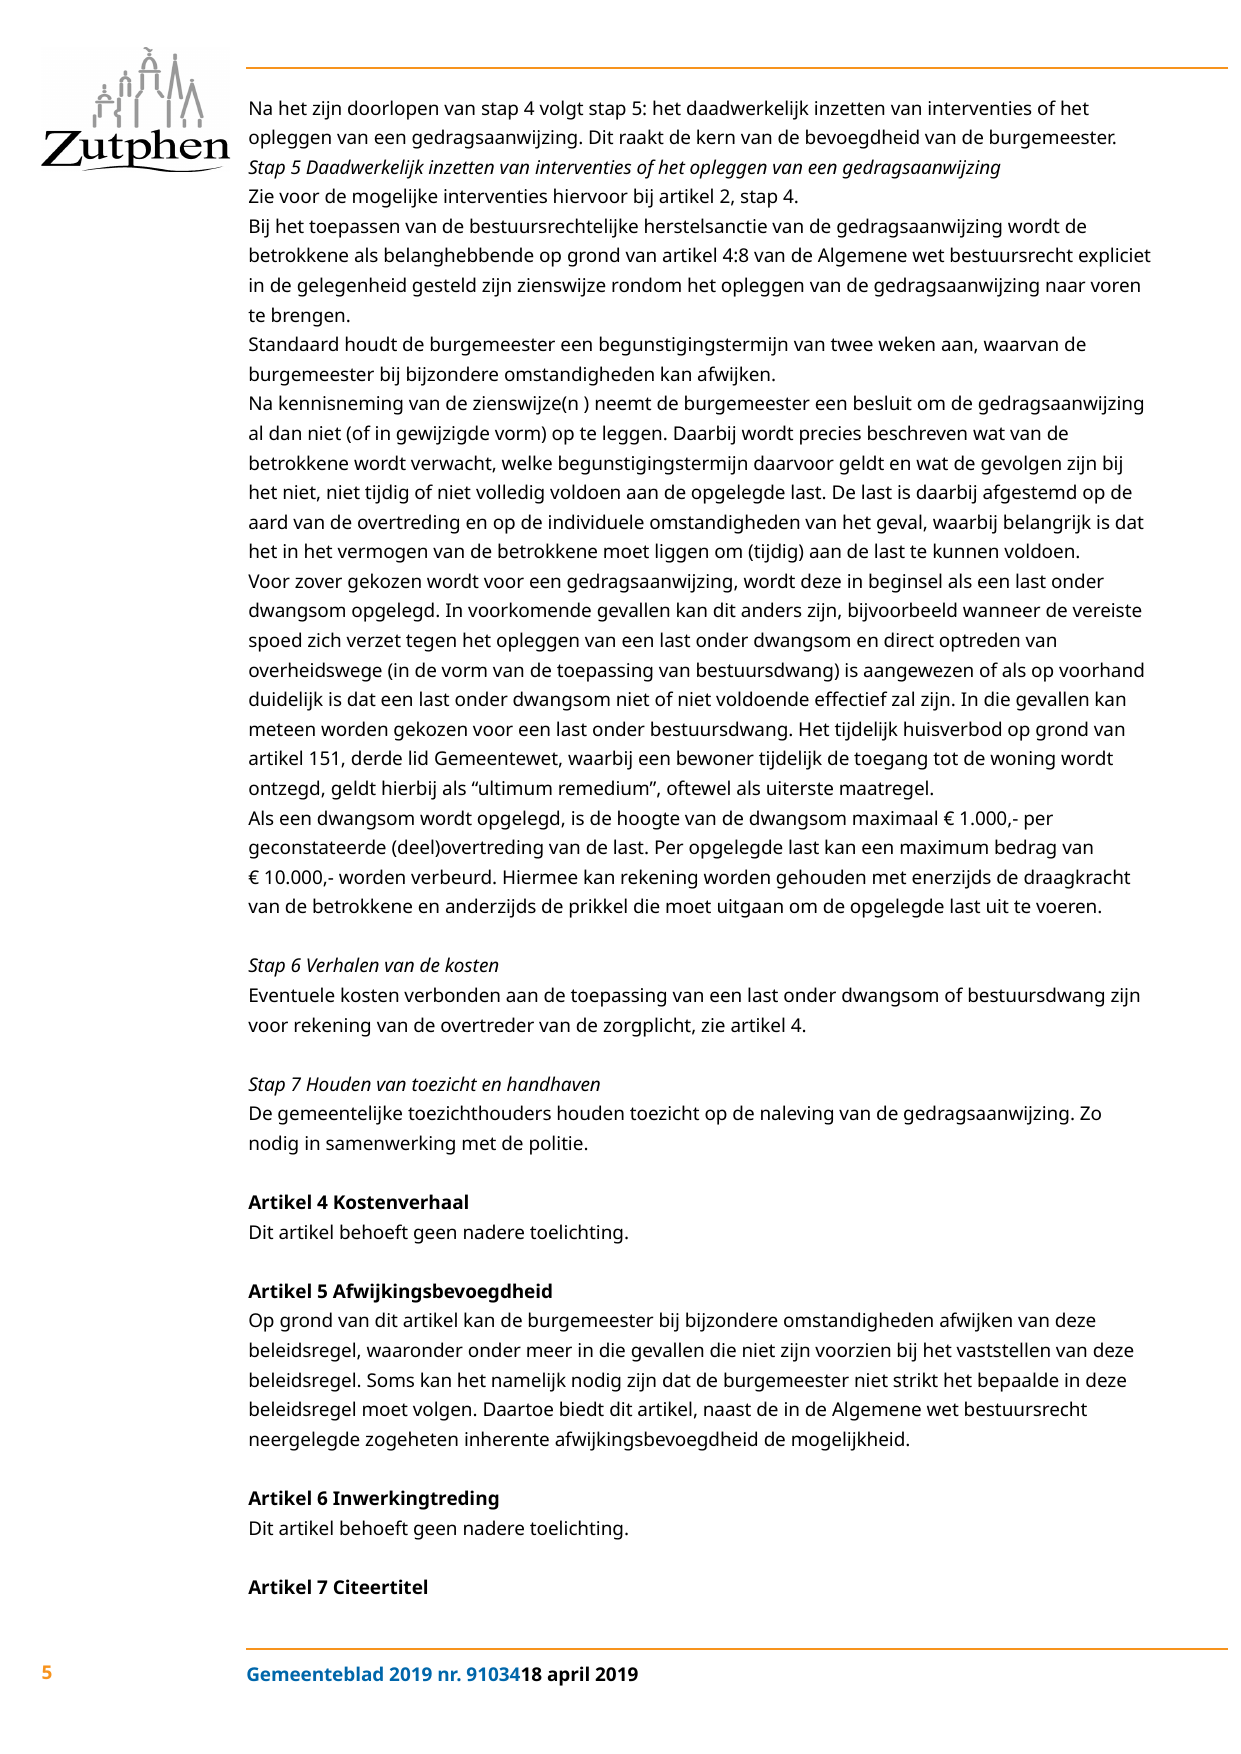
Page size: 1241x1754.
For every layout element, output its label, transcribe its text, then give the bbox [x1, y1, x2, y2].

text Stap 7 Houden van toezicht en handhaven [248, 1071, 1152, 1097]
text Op grond van dit artikel kan de burgemeester bij bijzondere omstandigheden afwijken van deze beleidsregel, waaronder onder meer in die gevallen die niet zijn voorzien bij het vaststellen van deze beleidsregel. Soms kan het namelijk nodig zijn dat de burgemeester niet strikt het bepaalde in deze beleidsregel moet volgen. Daartoe biedt dit artikel, naast de in de Algemene wet bestuursrecht neergelegde zogeheten inherente afwijkingsbevoegdheid de mogelijkheid. [248, 1308, 1152, 1452]
text Stap 5 Daadwerkelijk inzetten van interventies of het opleggen van een gedragsaanwijzing [248, 154, 1152, 180]
text Stap 6 Verhalen van de kosten [248, 953, 1152, 978]
text Eventuele kosten verbonden aan de toepassing van een last onder dwangsom of bestuursdwang zijn voor rekening van de overtreder van de zorgplicht, zie artikel 4. [248, 982, 1152, 1038]
text Artikel 5 Afwijkingsbevoegdheid [248, 1278, 1152, 1304]
text Dit artikel behoeft geen nadere toelichting. [248, 1515, 1152, 1541]
text Na kennisneming van de zienswijze(n ) neemt de burgemeester een besluit om de gedragsaanwijzing al dan niet (of in gewijzigde vorm) op te leggen. Daarbij wordt precies beschreven wat van de betrokkene wordt verwacht, welke begunstigingstermijn daarvoor geldt en wat de gevolgen zijn bij het niet, niet tijdig of niet volledig voldoen aan de opgelegde last. De last is daarbij afgestemd op de aard van de overtreding en op de individuele omstandigheden van het geval, waarbij belangrijk is dat het in het vermogen van de betrokkene moet liggen om (tijdig) aan de last te kunnen voldoen. [248, 391, 1152, 564]
text Zie voor de mogelijke interventies hiervoor bij artikel 2, stap 4. [248, 183, 1152, 209]
text Artikel 4 Kostenverhaal [248, 1189, 1152, 1215]
text Voor zover gekozen wordt voor een gedragsaanwijzing, wordt deze in beginsel als een last onder dwangsom opgelegd. In voorkomende gevallen kan dit anders zijn, bijvoorbeeld wanneer de vereiste spoed zich verzet tegen het opleggen van een last onder dwangsom en direct optreden van overheidswege (in de vorm van de toepassing van bestuursdwang) is aangewezen of als op voorhand duidelijk is dat een last onder dwangsom niet of niet voldoende effectief zal zijn. In die gevallen kan meteen worden gekozen voor een last onder bestuursdwang. Het tijdelijk huisverbod op grond van artikel 151, derde lid Gemeentewet, waarbij een bewoner tijdelijk de toegang tot de woning wordt ontzegd, geldt hierbij als “ultimum remedium”, oftewel als uiterste maatregel. [248, 568, 1152, 801]
text Na het zijn doorlopen van stap 4 volgt stap 5: het daadwerkelijk inzetten van interventies of het opleggen van een gedragsaanwijzing. Dit raakt de kern van de bevoegdheid van de burgemeester. [248, 95, 1152, 150]
text Als een dwangsom wordt opgelegd, is de hoogte van de dwangsom maximaal € 1.000,- per geconstateerde (deel)overtreding van de last. Per opgelegde last kan een maximum bedrag van € 10.000,- worden verbeurd. Hiermee kan rekening worden gehouden met enerzijds de draagkracht van de betrokkene en anderzijds de prikkel die moet uitgaan om de opgelegde last uit te voeren. [248, 805, 1152, 919]
text Artikel 6 Inwerkingtreding [248, 1485, 1152, 1511]
text Standaard houdt de burgemeester een begunstigingstermijn van twee weken aan, waarvan de burgemeester bij bijzondere omstandigheden kan afwijken. [248, 331, 1152, 387]
picture [41, 47, 231, 172]
text Bij het toepassen van de bestuursrechtelijke herstelsanctie van de gedragsaanwijzing wordt de betrokkene als belanghebbende op grond van artikel 4:8 van de Algemene wet bestuursrecht expliciet in de gelegenheid gesteld zijn zienswijze rondom het opleggen van de gedragsaanwijzing naar voren te brengen. [248, 213, 1152, 328]
text De gemeentelijke toezichthouders houden toezicht op de naleving van de gedragsaanwijzing. Zo nodig in samenwerking met de politie. [248, 1101, 1152, 1156]
text Artikel 7 Citeertitel [248, 1574, 1152, 1600]
text Dit artikel behoeft geen nadere toelichting. [248, 1219, 1152, 1245]
